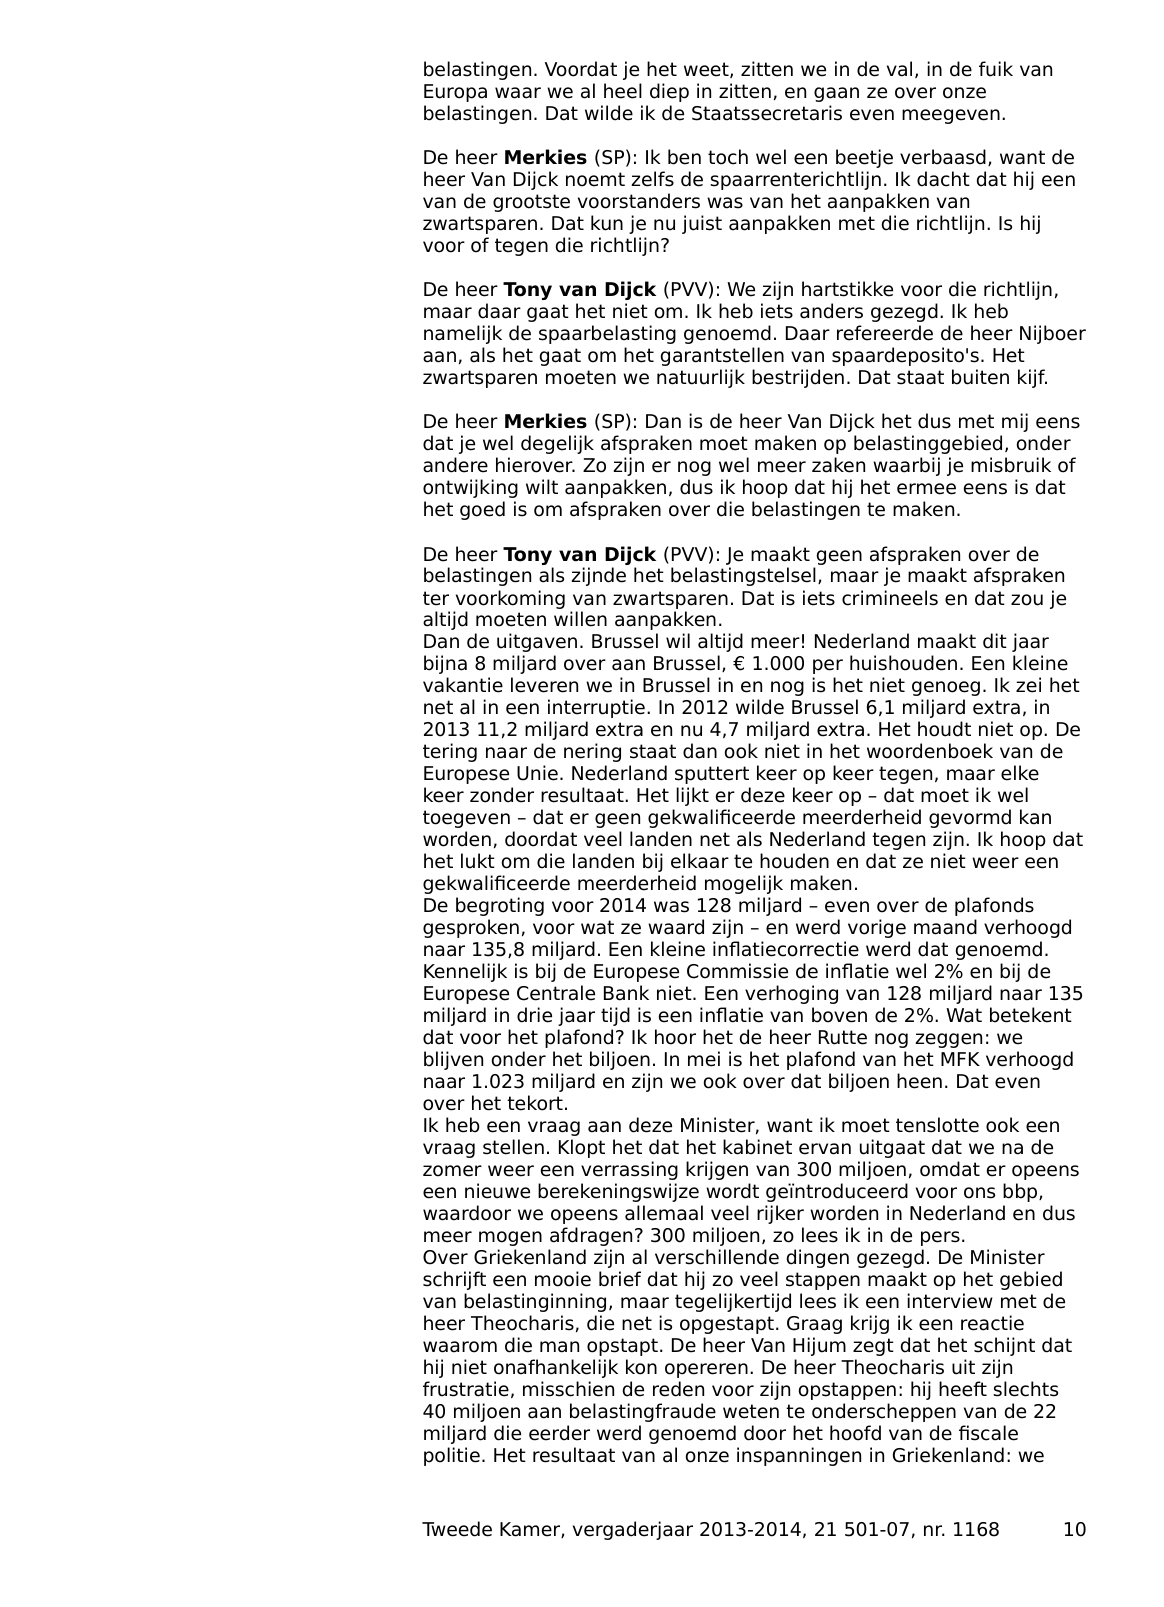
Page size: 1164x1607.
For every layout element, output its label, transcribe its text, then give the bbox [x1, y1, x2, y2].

text De begroting voor 2014 was 128 miljard – even over de plafonds gesproken, voor wat ze waard zijn – en werd vorige maand verhoogd naar 135,8 miljard. Een kleine inflatiecorrectie werd dat genoemd. Kennelijk is bij de Europese Commissie de inflatie wel 2% en bij de Europese Centrale Bank niet. Een verhoging van 128 miljard naar 135 miljard in drie jaar tijd is een inflatie van boven de 2%. Wat betekent dat voor het plafond? Ik hoor het de heer Rutte nog zeggen: we blijven onder het biljoen. In mei is het plafond van het MFK verhoogd naar 1.023 miljard en zijn we ook over dat biljoen heen. Dat even over het tekort. [422, 895, 1087, 1115]
text De heer Tony van Dijck (PVV): We zijn hartstikke voor die richtlijn, maar daar gaat het niet om. Ik heb iets anders gezegd. Ik heb namelijk de spaarbelasting genoemd. Daar refereerde de heer Nijboer aan, als het gaat om het garantstellen van spaardeposito's. Het zwartsparen moeten we natuurlijk bestrijden. Dat staat buiten kijf. [422, 279, 1087, 389]
text De heer Merkies (SP): Ik ben toch wel een beetje verbaasd, want de heer Van Dijck noemt zelfs de spaarrenterichtlijn. Ik dacht dat hij een van de grootste voorstanders was van het aanpakken van zwartsparen. Dat kun je nu juist aanpakken met die richtlijn. Is hij voor of tegen die richtlijn? [422, 147, 1087, 257]
text Dan de uitgaven. Brussel wil altijd meer! Nederland maakt dit jaar bijna 8 miljard over aan Brussel, € 1.000 per huishouden. Een kleine vakantie leveren we in Brussel in en nog is het niet genoeg. Ik zei het net al in een interruptie. In 2012 wilde Brussel 6,1 miljard extra, in 2013 11,2 miljard extra en nu 4,7 miljard extra. Het houdt niet op. De tering naar de nering staat dan ook niet in het woordenboek van de Europese Unie. Nederland sputtert keer op keer tegen, maar elke keer zonder resultaat. Het lijkt er deze keer op – dat moet ik wel toegeven – dat er geen gekwalificeerde meerderheid gevormd kan worden, doordat veel landen net als Nederland tegen zijn. Ik hoop dat het lukt om die landen bij elkaar te houden en dat ze niet weer een gekwalificeerde meerderheid mogelijk maken. [422, 631, 1087, 895]
text De heer Merkies (SP): Dan is de heer Van Dijck het dus met mij eens dat je wel degelijk afspraken moet maken op belastinggebied, onder andere hierover. Zo zijn er nog wel meer zaken waarbij je misbruik of ontwijking wilt aanpakken, dus ik hoop dat hij het ermee eens is dat het goed is om afspraken over die belastingen te maken. [422, 411, 1087, 521]
text Ik heb een vraag aan deze Minister, want ik moet tenslotte ook een vraag stellen. Klopt het dat het kabinet ervan uitgaat dat we na de zomer weer een verrassing krijgen van 300 miljoen, omdat er opeens een nieuwe berekeningswijze wordt geïntroduceerd voor ons bbp, waardoor we opeens allemaal veel rijker worden in Nederland en dus meer mogen afdragen? 300 miljoen, zo lees ik in de pers. [422, 1115, 1087, 1247]
text belastingen. Voordat je het weet, zitten we in de val, in de fuik van Europa waar we al heel diep in zitten, en gaan ze over onze belastingen. Dat wilde ik de Staatssecretaris even meegeven. [422, 59, 1087, 125]
text Over Griekenland zijn al verschillende dingen gezegd. De Minister schrijft een mooie brief dat hij zo veel stappen maakt op het gebied van belastinginning, maar tegelijkertijd lees ik een interview met de heer Theocharis, die net is opgestapt. Graag krijg ik een reactie waarom die man opstapt. De heer Van Hijum zegt dat het schijnt dat hij niet onafhankelijk kon opereren. De heer Theocharis uit zijn frustratie, misschien de reden voor zijn opstappen: hij heeft slechts 40 miljoen aan belastingfraude weten te onderscheppen van de 22 miljard die eerder werd genoemd door het hoofd van de fiscale politie. Het resultaat van al onze inspanningen in Griekenland: we [422, 1247, 1087, 1467]
text De heer Tony van Dijck (PVV): Je maakt geen afspraken over de belastingen als zijnde het belastingstelsel, maar je maakt afspraken ter voorkoming van zwartsparen. Dat is iets crimineels en dat zou je altijd moeten willen aanpakken. [422, 543, 1087, 631]
